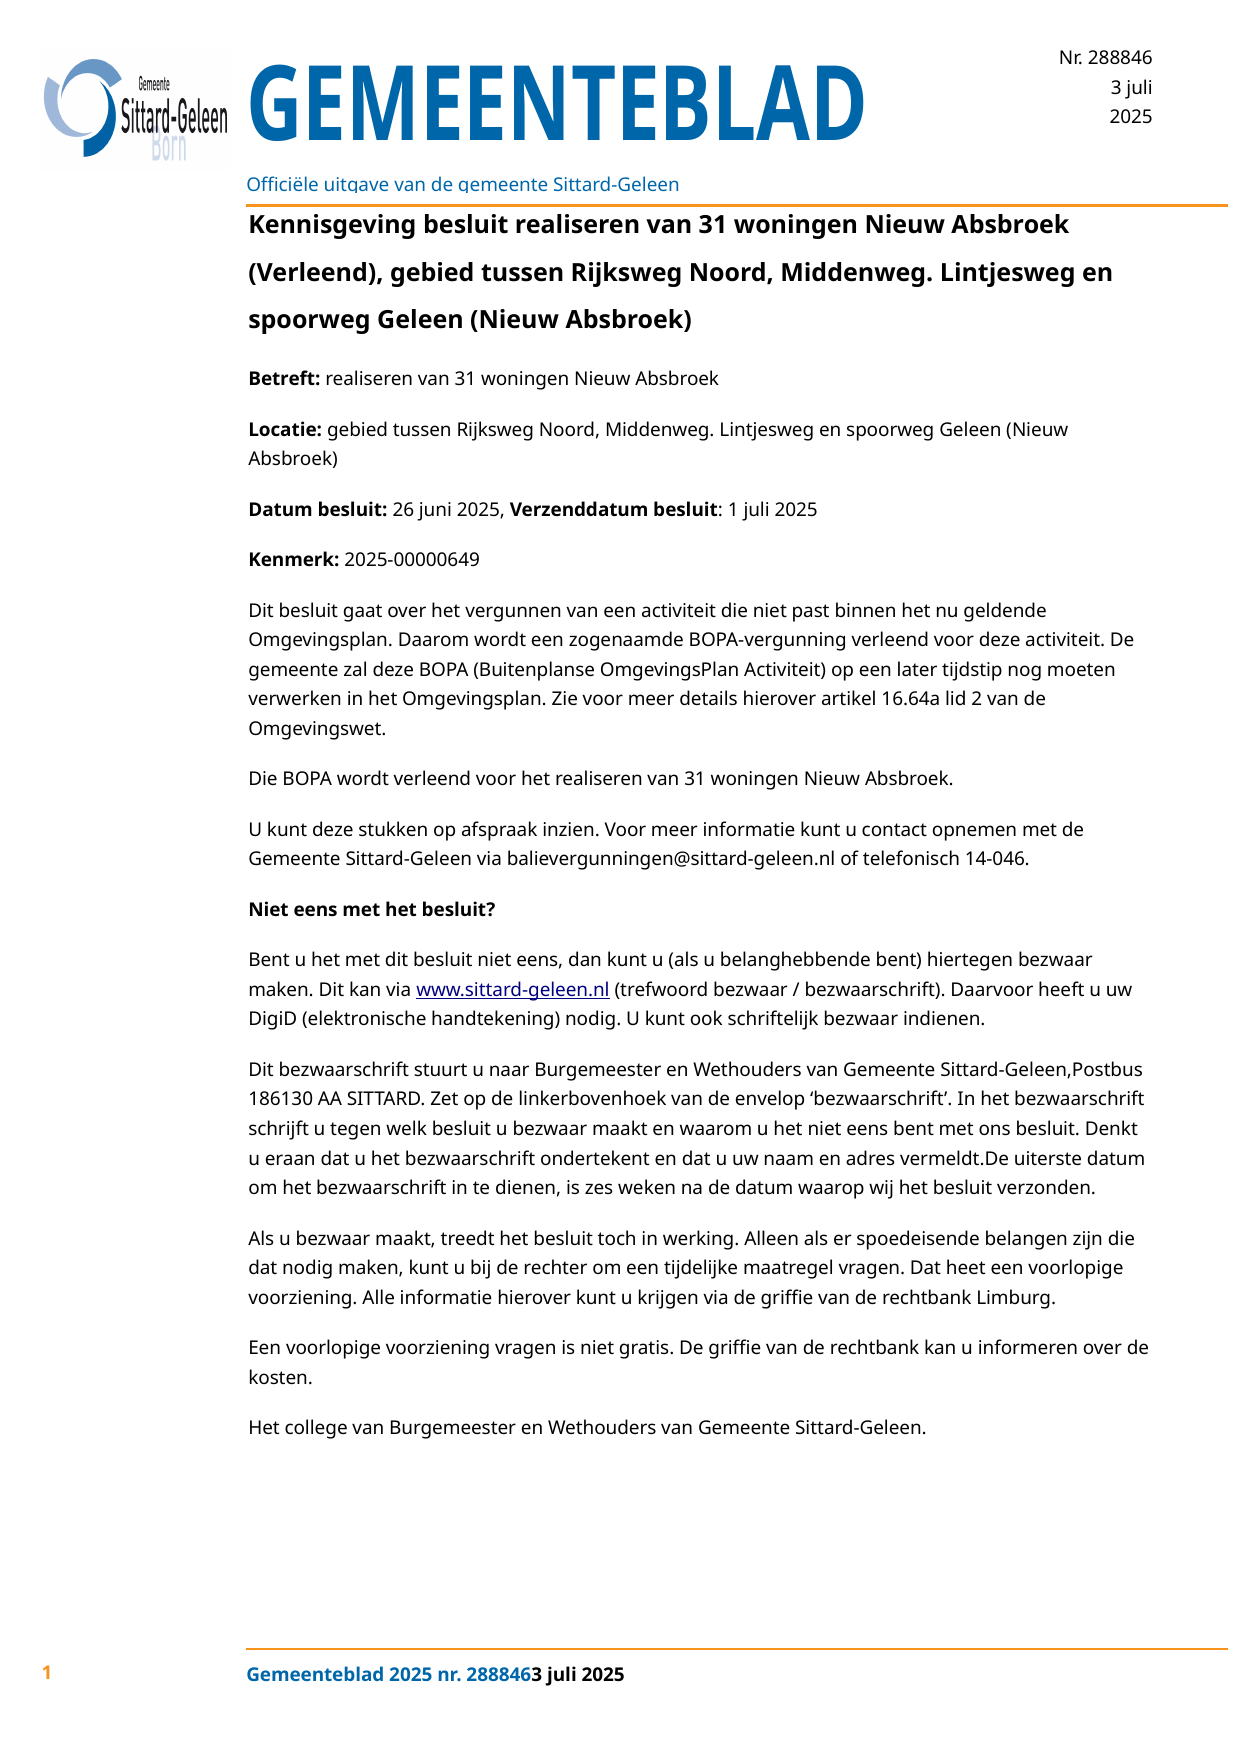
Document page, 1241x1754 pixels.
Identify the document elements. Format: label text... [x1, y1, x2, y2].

text Bent u het met dit besluit niet eens, dan kunt u (als u belanghebbende bent) hiertegen bezwaar maken. Dit kan via www.sittard-geleen.nl (trefwoord bezwaar / bezwaarschrift). Daarvoor heeft u uw DigiD (elektronische handtekening) nodig. U kunt ook schriftelijk bezwaar indienen. [248, 946, 1152, 1031]
text U kunt deze stukken op afspraak inzien. Voor meer informatie kunt u contact opnemen met de Gemeente Sittard-Geleen via balievergunningen@sittard-geleen.nl of telefonisch 14-046. [248, 816, 1152, 871]
text Als u bezwaar maakt, treedt het besluit toch in werking. Alleen als er spoedeisende belangen zijn die dat nodig maken, kunt u bij de rechter om een tijdelijke maatregel vragen. Dat heet een voorlopige voorziening. Alle informatie hierover kunt u krijgen via de griffie van de rechtbank Limburg. [248, 1225, 1152, 1309]
text Locatie: gebied tussen Rijksweg Noord, Middenweg. Lintjesweg en spoorweg Geleen (Nieuw Absbroek) [248, 416, 1152, 471]
text Dit besluit gaat over het vergunnen van een activiteit die niet past binnen het nu geldende Omgevingsplan. Daarom wordt een zogenaamde BOPA-vergunning verleend voor deze activiteit. De gemeente zal deze BOPA (Buitenplanse OmgevingsPlan Activiteit) op een later tijdstip nog moeten verwerken in het Omgevingsplan. Zie voor meer details hierover artikel 16.64a lid 2 van de Omgevingswet. [248, 597, 1152, 741]
text Dit bezwaarschrift stuurt u naar Burgemeester en Wethouders van Gemeente Sittard-Geleen,Postbus 186130 AA SITTARD. Zet op de linkerbovenhoek van de envelop ‘bezwaarschrift’. In het bezwaarschrift schrijft u tegen welk besluit u bezwaar maakt en waarom u het niet eens bent met ons besluit. Denkt u eraan dat u het bezwaarschrift ondertekent en dat u uw naam en adres vermeldt.De uiterste datum om het bezwaarschrift in te dienen, is zes weken na de datum waarop wij het besluit verzonden. [248, 1056, 1152, 1200]
text Een voorlopige voorziening vragen is niet gratis. De griffie van de rechtbank kan u informeren over de kosten. [248, 1334, 1152, 1389]
picture [41, 47, 231, 172]
text Niet eens met het besluit? [248, 896, 1152, 922]
text Het college van Burgemeester en Wethouders van Gemeente Sittard-Geleen. [248, 1414, 1152, 1440]
text Kennisgeving besluit realiseren van 31 woningen Nieuw Absbroek (Verleend), gebied tussen Rijksweg Noord, Middenweg. Lintjesweg en spoorweg Geleen (Nieuw Absbroek) [248, 207, 1152, 336]
text Datum besluit: 26 juni 2025, Verzenddatum besluit: 1 juli 2025 [248, 496, 1152, 522]
text Betreft: realiseren van 31 woningen Nieuw Absbroek [248, 366, 1152, 391]
text Die BOPA wordt verleend voor het realiseren van 31 woningen Nieuw Absbroek. [248, 766, 1152, 791]
text Kenmerk: 2025-00000649 [248, 546, 1152, 572]
